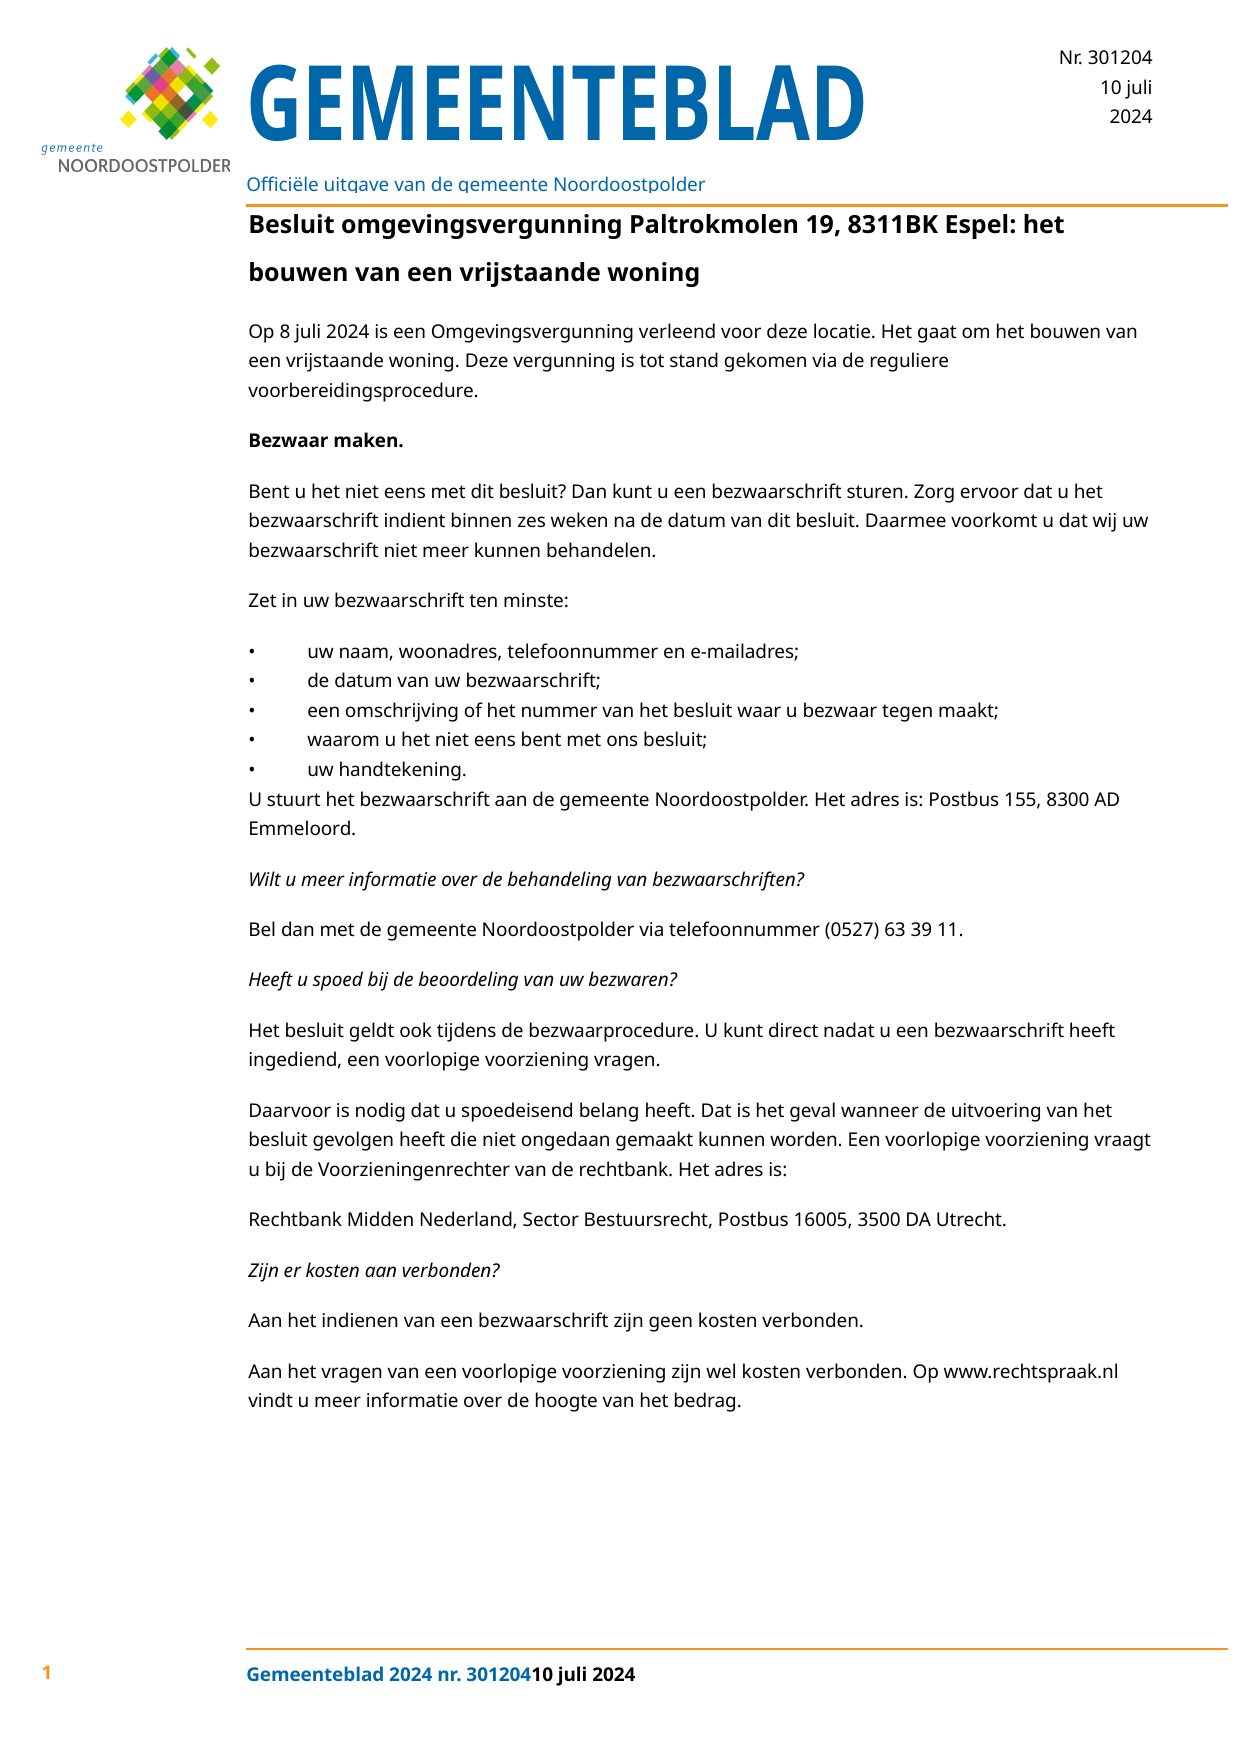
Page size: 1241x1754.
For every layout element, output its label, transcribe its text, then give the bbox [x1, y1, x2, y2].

text Bent u het niet eens met dit besluit? Dan kunt u een bezwaarschrift sturen. Zorg ervoor dat u het bezwaarschrift indient binnen zes weken na de datum van dit besluit. Daarmee voorkomt u dat wij uw bezwaarschrift niet meer kunnen behandelen. [248, 478, 1152, 563]
text Daarvoor is nodig dat u spoedeisend belang heeft. Dat is het geval wanneer de uitvoering van het besluit gevolgen heeft die niet ongedaan gemaakt kunnen worden. Een voorlopige voorziening vraagt u bij de Voorzieningenrechter van de rechtbank. Het adres is: [248, 1097, 1152, 1182]
text U stuurt het bezwaarschrift aan de gemeente Noordoostpolder. Het adres is: Postbus 155, 8300 AD Emmeloord. [248, 786, 1152, 841]
text Bezwaar maken. [248, 427, 1152, 453]
text Besluit omgevingsvergunning Paltrokmolen 19, 8311BK Espel: het bouwen van een vrijstaande woning [248, 207, 1152, 288]
text Zijn er kosten aan verbonden? [248, 1257, 1152, 1283]
text Zet in uw bezwaarschrift ten minste: [248, 587, 1152, 613]
list de datum van uw bezwaarschrift; [248, 667, 1152, 693]
text Wilt u meer informatie over de behandeling van bezwaarschriften? [248, 866, 1152, 892]
text Bel dan met de gemeente Noordoostpolder via telefoonnummer (0527) 63 39 11. [248, 916, 1152, 942]
text Aan het indienen van een bezwaarschrift zijn geen kosten verbonden. [248, 1307, 1152, 1333]
list uw naam, woonadres, telefoonnummer en e-mailadres; [248, 638, 1152, 664]
list waarom u het niet eens bent met ons besluit; [248, 727, 1152, 752]
text Aan het vragen van een voorlopige voorziening zijn wel kosten verbonden. Op www.rechtspraak.nl vindt u meer informatie over de hoogte van het bedrag. [248, 1358, 1152, 1413]
picture [41, 47, 231, 172]
list een omschrijving of het nummer van het besluit waar u bezwaar tegen maakt; [248, 697, 1152, 723]
text Op 8 juli 2024 is een Omgevingsvergunning verleend voor deze locatie. Het gaat om het bouwen van een vrijstaande woning. Deze vergunning is tot stand gekomen via de reguliere voorbereidingsprocedure. [248, 318, 1152, 403]
text Heeft u spoed bij de beoordeling van uw bezwaren? [248, 967, 1152, 992]
list uw handtekening. [248, 756, 1152, 782]
text Rechtbank Midden Nederland, Sector Bestuursrecht, Postbus 16005, 3500 DA Utrecht. [248, 1207, 1152, 1232]
text Het besluit geldt ook tijdens de bezwaarprocedure. U kunt direct nadat u een bezwaarschrift heeft ingediend, een voorlopige voorziening vragen. [248, 1017, 1152, 1072]
